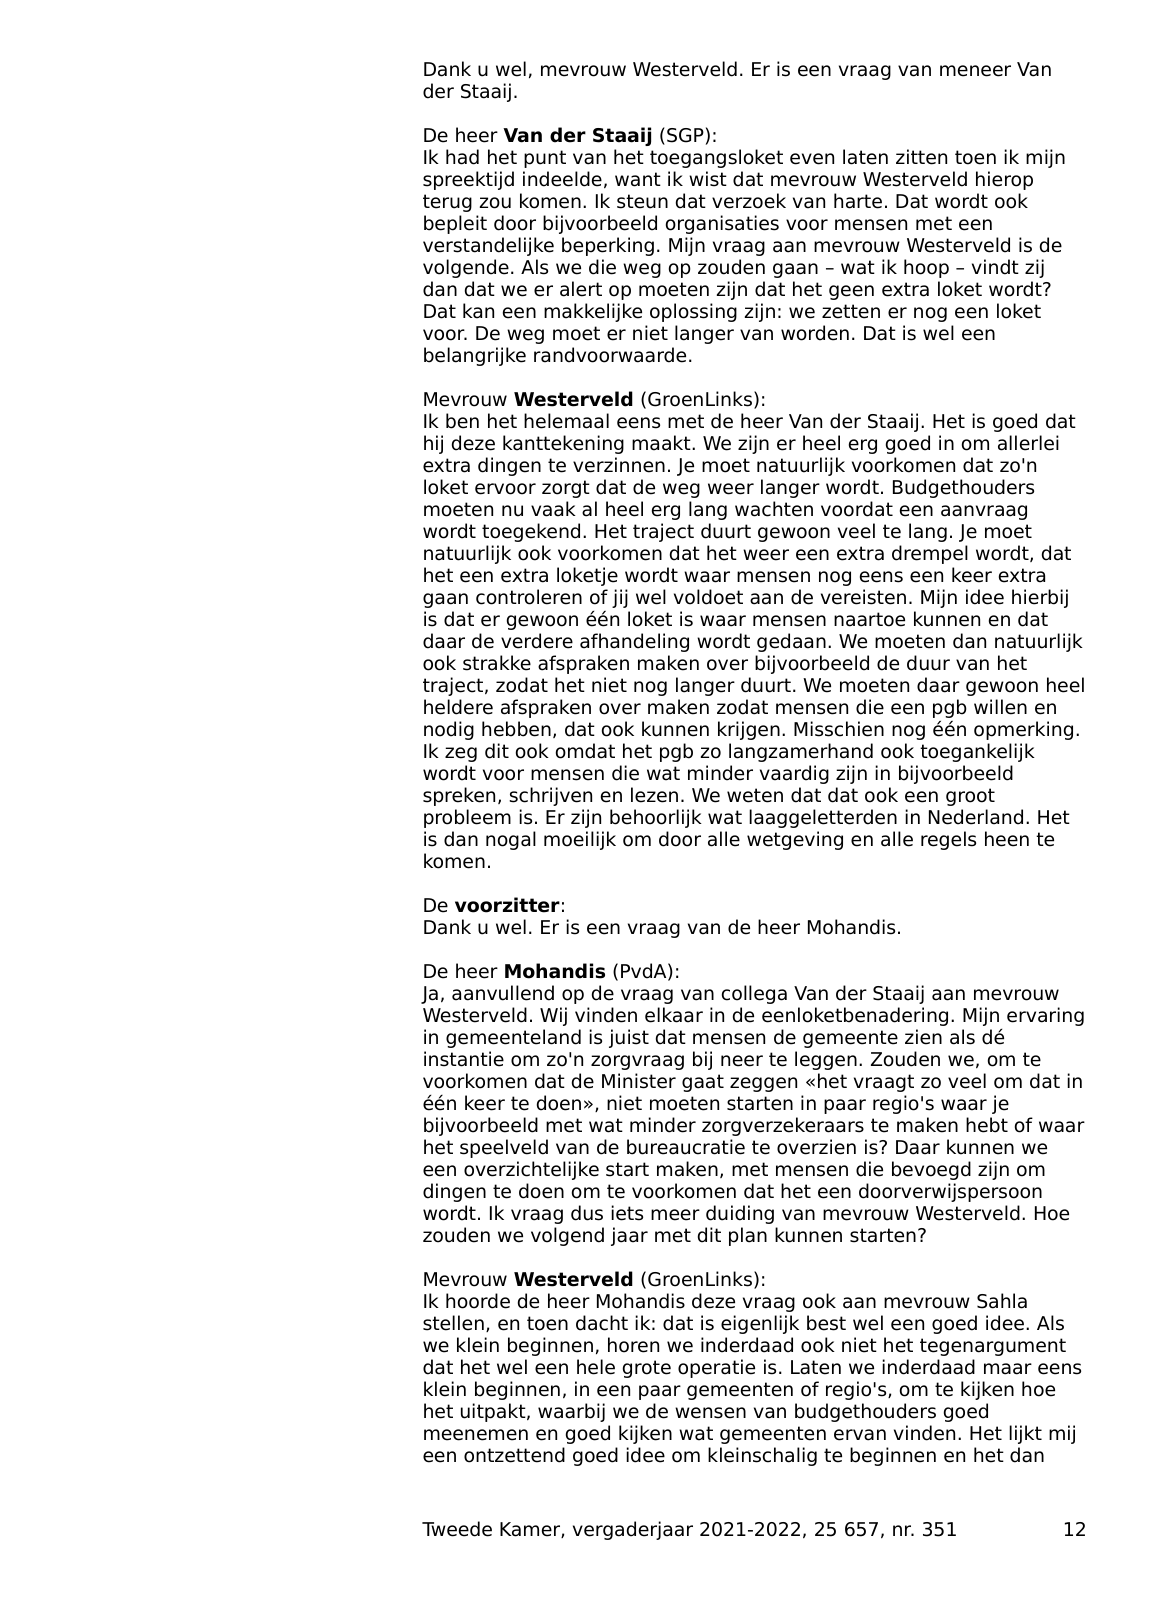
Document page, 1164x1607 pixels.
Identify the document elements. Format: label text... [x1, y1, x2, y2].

text Ik ben het helemaal eens met de heer Van der Staaij. Het is goed dat hij deze kanttekening maakt. We zijn er heel erg goed in om allerlei extra dingen te verzinnen. Je moet natuurlijk voorkomen dat zo'n loket ervoor zorgt dat de weg weer langer wordt. Budgethouders moeten nu vaak al heel erg lang wachten voordat een aanvraag wordt toegekend. Het traject duurt gewoon veel te lang. Je moet natuurlijk ook voorkomen dat het weer een extra drempel wordt, dat het een extra loketje wordt waar mensen nog eens een keer extra gaan controleren of jij wel voldoet aan de vereisten. Mijn idee hierbij is dat er gewoon één loket is waar mensen naartoe kunnen en dat daar de verdere afhandeling wordt gedaan. We moeten dan natuurlijk ook strakke afspraken maken over bijvoorbeeld de duur van het traject, zodat het niet nog langer duurt. We moeten daar gewoon heel heldere afspraken over maken zodat mensen die een pgb willen en nodig hebben, dat ook kunnen krijgen. Misschien nog één opmerking. Ik zeg dit ook omdat het pgb zo langzamerhand ook toegankelijk wordt voor mensen die wat minder vaardig zijn in bijvoorbeeld spreken, schrijven en lezen. We weten dat dat ook een groot probleem is. Er zijn behoorlijk wat laaggeletterden in Nederland. Het is dan nogal moeilijk om door alle wetgeving en alle regels heen te komen. [422, 411, 1087, 873]
text Ik had het punt van het toegangsloket even laten zitten toen ik mijn spreektijd indeelde, want ik wist dat mevrouw Westerveld hierop terug zou komen. Ik steun dat verzoek van harte. Dat wordt ook bepleit door bijvoorbeeld organisaties voor mensen met een verstandelijke beperking. Mijn vraag aan mevrouw Westerveld is de volgende. Als we die weg op zouden gaan – wat ik hoop – vindt zij dan dat we er alert op moeten zijn dat het geen extra loket wordt? Dat kan een makkelijke oplossing zijn: we zetten er nog een loket voor. De weg moet er niet langer van worden. Dat is wel een belangrijke randvoorwaarde. [422, 147, 1087, 367]
text De heer Van der Staaij (SGP): [422, 125, 1087, 147]
text Dank u wel. Er is een vraag van de heer Mohandis. [422, 917, 1087, 939]
text Ik hoorde de heer Mohandis deze vraag ook aan mevrouw Sahla stellen, en toen dacht ik: dat is eigenlijk best wel een goed idee. Als we klein beginnen, horen we inderdaad ook niet het tegenargument dat het wel een hele grote operatie is. Laten we inderdaad maar eens klein beginnen, in een paar gemeenten of regio's, om te kijken hoe het uitpakt, waarbij we de wensen van budgethouders goed meenemen en goed kijken wat gemeenten ervan vinden. Het lijkt mij een ontzettend goed idee om kleinschalig te beginnen en het dan [422, 1291, 1087, 1467]
text Ja, aanvullend op de vraag van collega Van der Staaij aan mevrouw Westerveld. Wij vinden elkaar in de eenloketbenadering. Mijn ervaring in gemeenteland is juist dat mensen de gemeente zien als dé instantie om zo'n zorgvraag bij neer te leggen. Zouden we, om te voorkomen dat de Minister gaat zeggen «het vraagt zo veel om dat in één keer te doen», niet moeten starten in paar regio's waar je bijvoorbeeld met wat minder zorgverzekeraars te maken hebt of waar het speelveld van de bureaucratie te overzien is? Daar kunnen we een overzichtelijke start maken, met mensen die bevoegd zijn om dingen te doen om te voorkomen dat het een doorverwijspersoon wordt. Ik vraag dus iets meer duiding van mevrouw Westerveld. Hoe zouden we volgend jaar met dit plan kunnen starten? [422, 983, 1087, 1247]
text Mevrouw Westerveld (GroenLinks): [422, 389, 1087, 411]
text De heer Mohandis (PvdA): [422, 961, 1087, 983]
text Dank u wel, mevrouw Westerveld. Er is een vraag van meneer Van der Staaij. [422, 59, 1087, 103]
text Mevrouw Westerveld (GroenLinks): [422, 1269, 1087, 1291]
text De voorzitter: [422, 895, 1087, 917]
